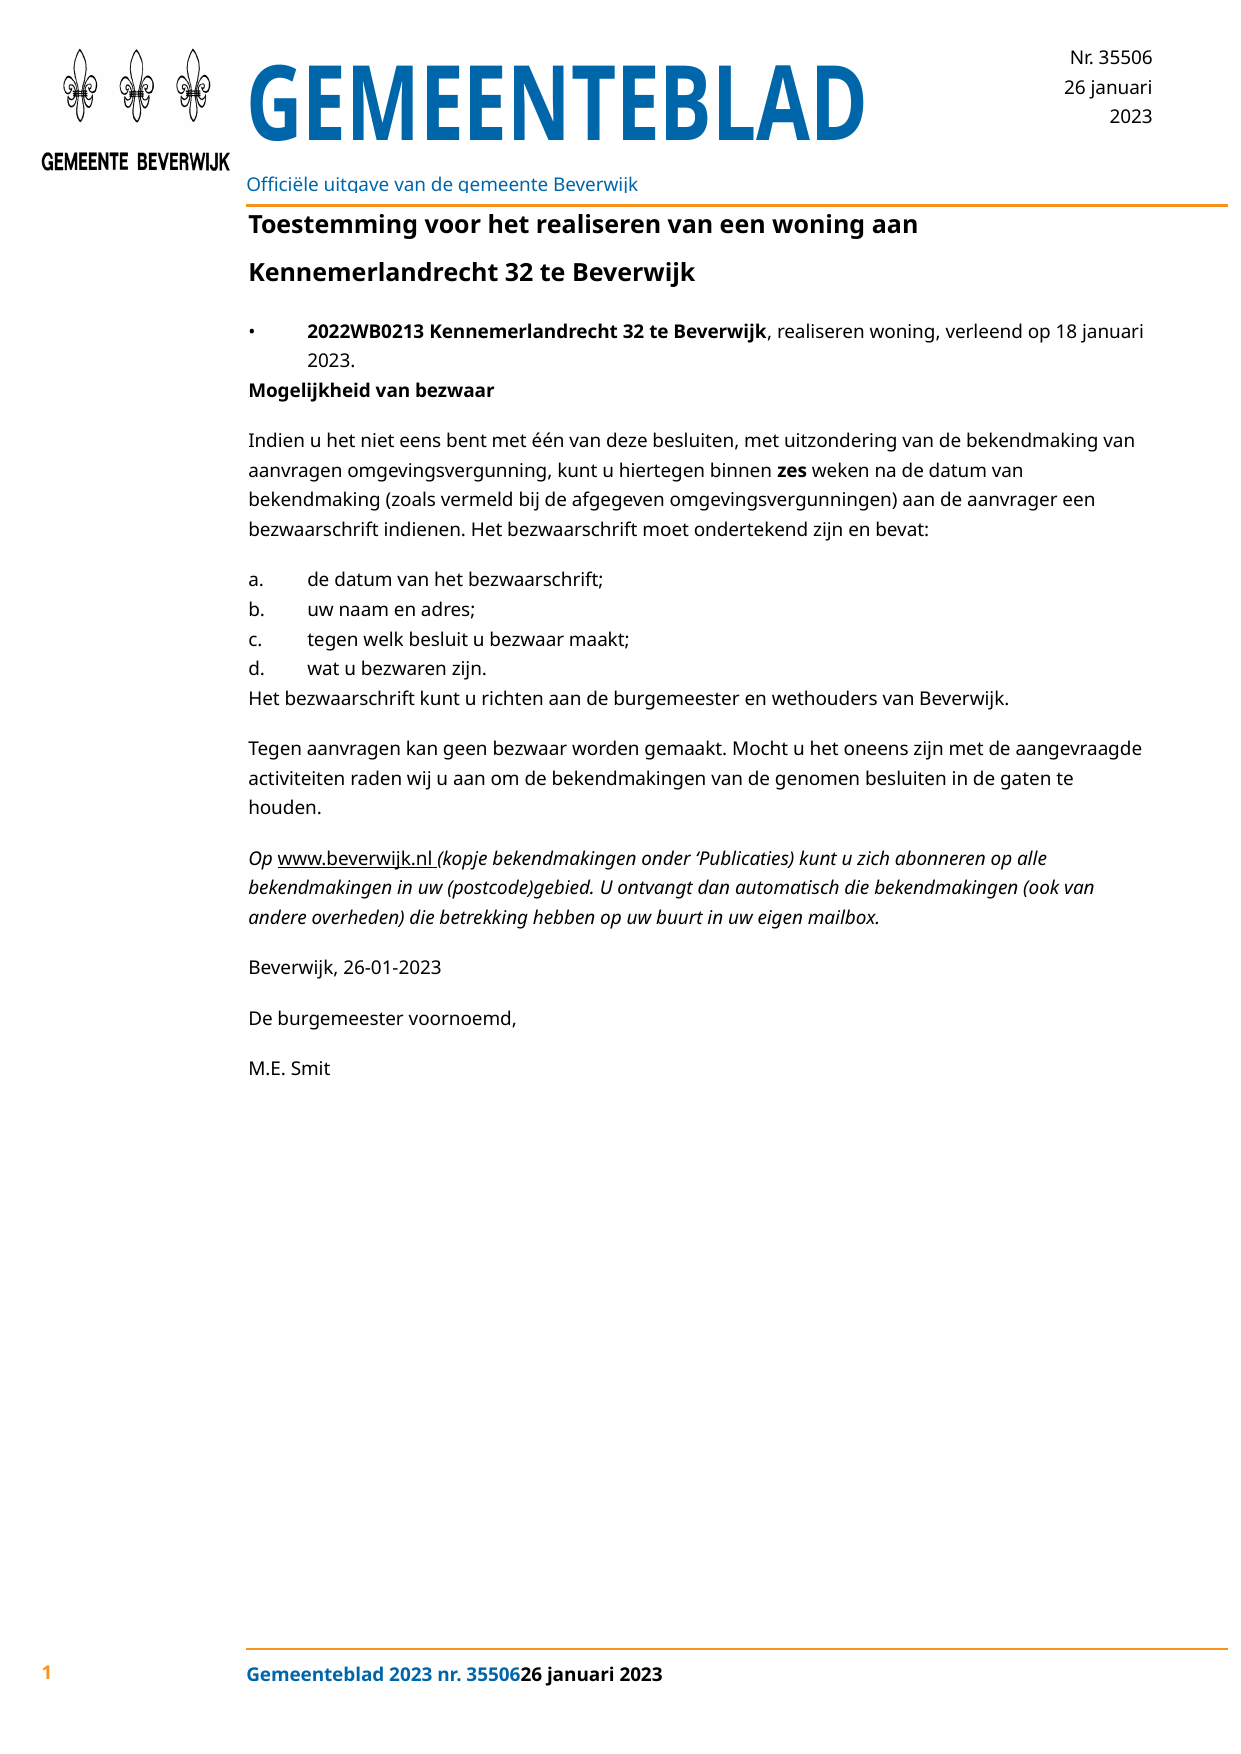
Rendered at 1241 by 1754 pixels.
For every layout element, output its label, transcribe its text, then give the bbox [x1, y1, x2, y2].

text Indien u het niet eens bent met één van deze besluiten, met uitzondering van de bekendmaking van aanvragen omgevingsvergunning, kunt u hiertegen binnen zes weken na de datum van bekendmaking (zoals vermeld bij de afgegeven omgevingsvergunningen) aan de aanvrager een bezwaarschrift indienen. Het bezwaarschrift moet ondertekend zijn en bevat: [248, 427, 1152, 542]
text Op www.beverwijk.nl (kopje bekendmakingen onder ‘Publicaties) kunt u zich abonneren op alle bekendmakingen in uw (postcode)gebied. U ontvangt dan automatisch die bekendmakingen (ook van andere overheden) die betrekking hebben op uw buurt in uw eigen mailbox. [248, 845, 1152, 930]
text Beverwijk, 26-01-2023 [248, 954, 1152, 980]
text M.E. Smit [248, 1055, 1152, 1081]
list wat u bezwaren zijn. [248, 655, 1152, 681]
list tegen welk besluit u bezwaar maakt; [248, 626, 1152, 652]
text Tegen aanvragen kan geen bezwaar worden gemaakt. Mocht u het oneens zijn met de aangevraagde activiteiten raden wij u aan om de bekendmakingen van de genomen besluiten in de gaten te houden. [248, 735, 1152, 820]
text Toestemming voor het realiseren van een woning aan Kennemerlandrecht 32 te Beverwijk [248, 207, 1152, 288]
text Het bezwaarschrift kunt u richten aan de burgemeester en wethouders van Beverwijk. [248, 685, 1152, 711]
text De burgemeester voornoemd, [248, 1005, 1152, 1031]
list 2022WB0213 Kennemerlandrecht 32 te Beverwijk, realiseren woning, verleend op 18 januari 2023. [248, 318, 1152, 373]
list uw naam en adres; [248, 596, 1152, 622]
list de datum van het bezwaarschrift; [248, 567, 1152, 592]
text Mogelijkheid van bezwaar [248, 377, 1152, 403]
picture [41, 47, 231, 172]
